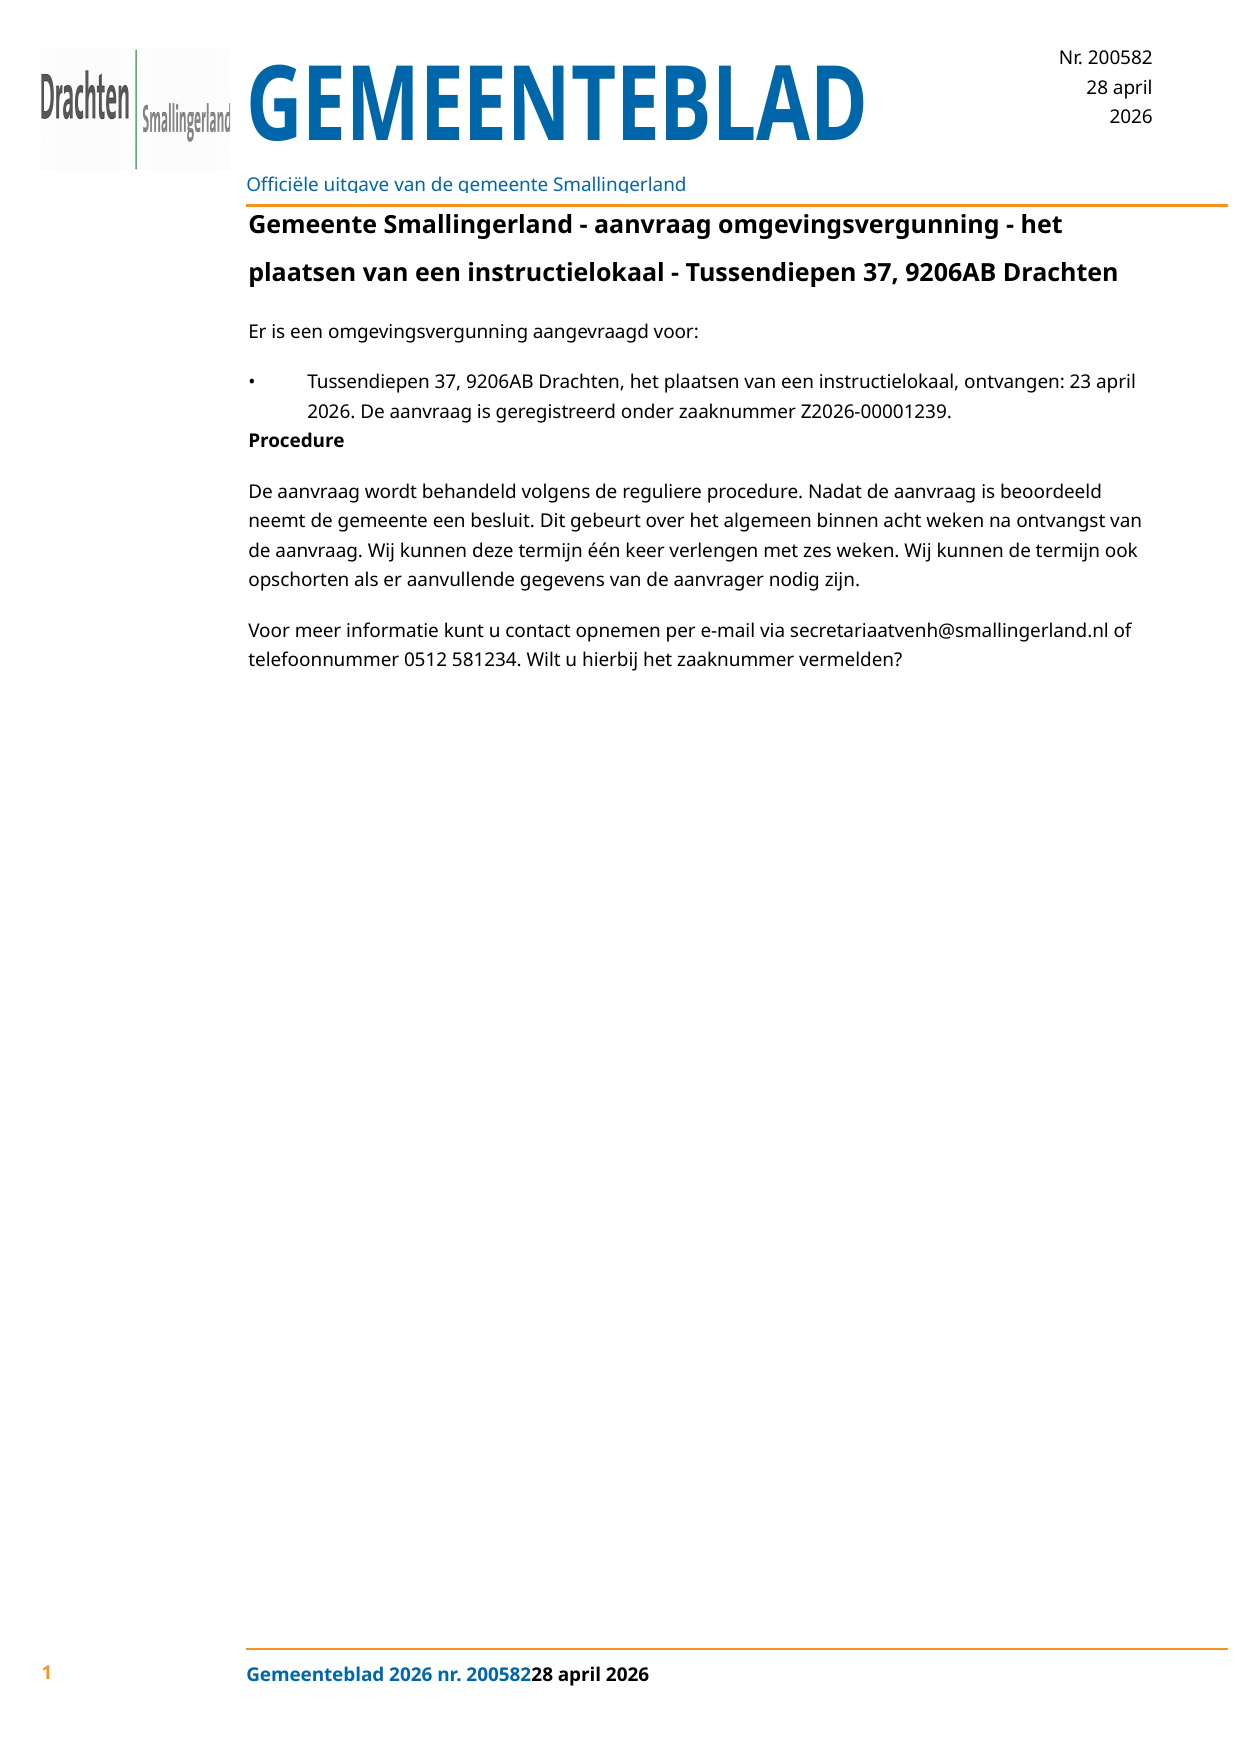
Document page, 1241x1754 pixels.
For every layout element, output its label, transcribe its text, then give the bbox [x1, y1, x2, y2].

text De aanvraag wordt behandeld volgens de reguliere procedure. Nadat de aanvraag is beoordeeld neemt de gemeente een besluit. Dit gebeurt over het algemeen binnen acht weken na ontvangst van de aanvraag. Wij kunnen deze termijn één keer verlengen met zes weken. Wij kunnen de termijn ook opschorten als er aanvullende gegevens van de aanvrager nodig zijn. [248, 478, 1152, 592]
picture [41, 47, 231, 172]
text Procedure [248, 427, 1152, 453]
text Er is een omgevingsvergunning aangevraagd voor: [248, 318, 1152, 344]
list Tussendiepen 37, 9206AB Drachten, het plaatsen van een instructielokaal, ontvangen: 23 april 2026. De aanvraag is geregistreerd onder zaaknummer Z2026-00001239. [248, 368, 1152, 424]
text Gemeente Smallingerland - aanvraag omgevingsvergunning - het plaatsen van een instructielokaal - Tussendiepen 37, 9206AB Drachten [248, 207, 1152, 288]
text Voor meer informatie kunt u contact opnemen per e-mail via secretariaatvenh@smallingerland.nl of telefoonnummer 0512 581234. Wilt u hierbij het zaaknummer vermelden? [248, 617, 1152, 672]
